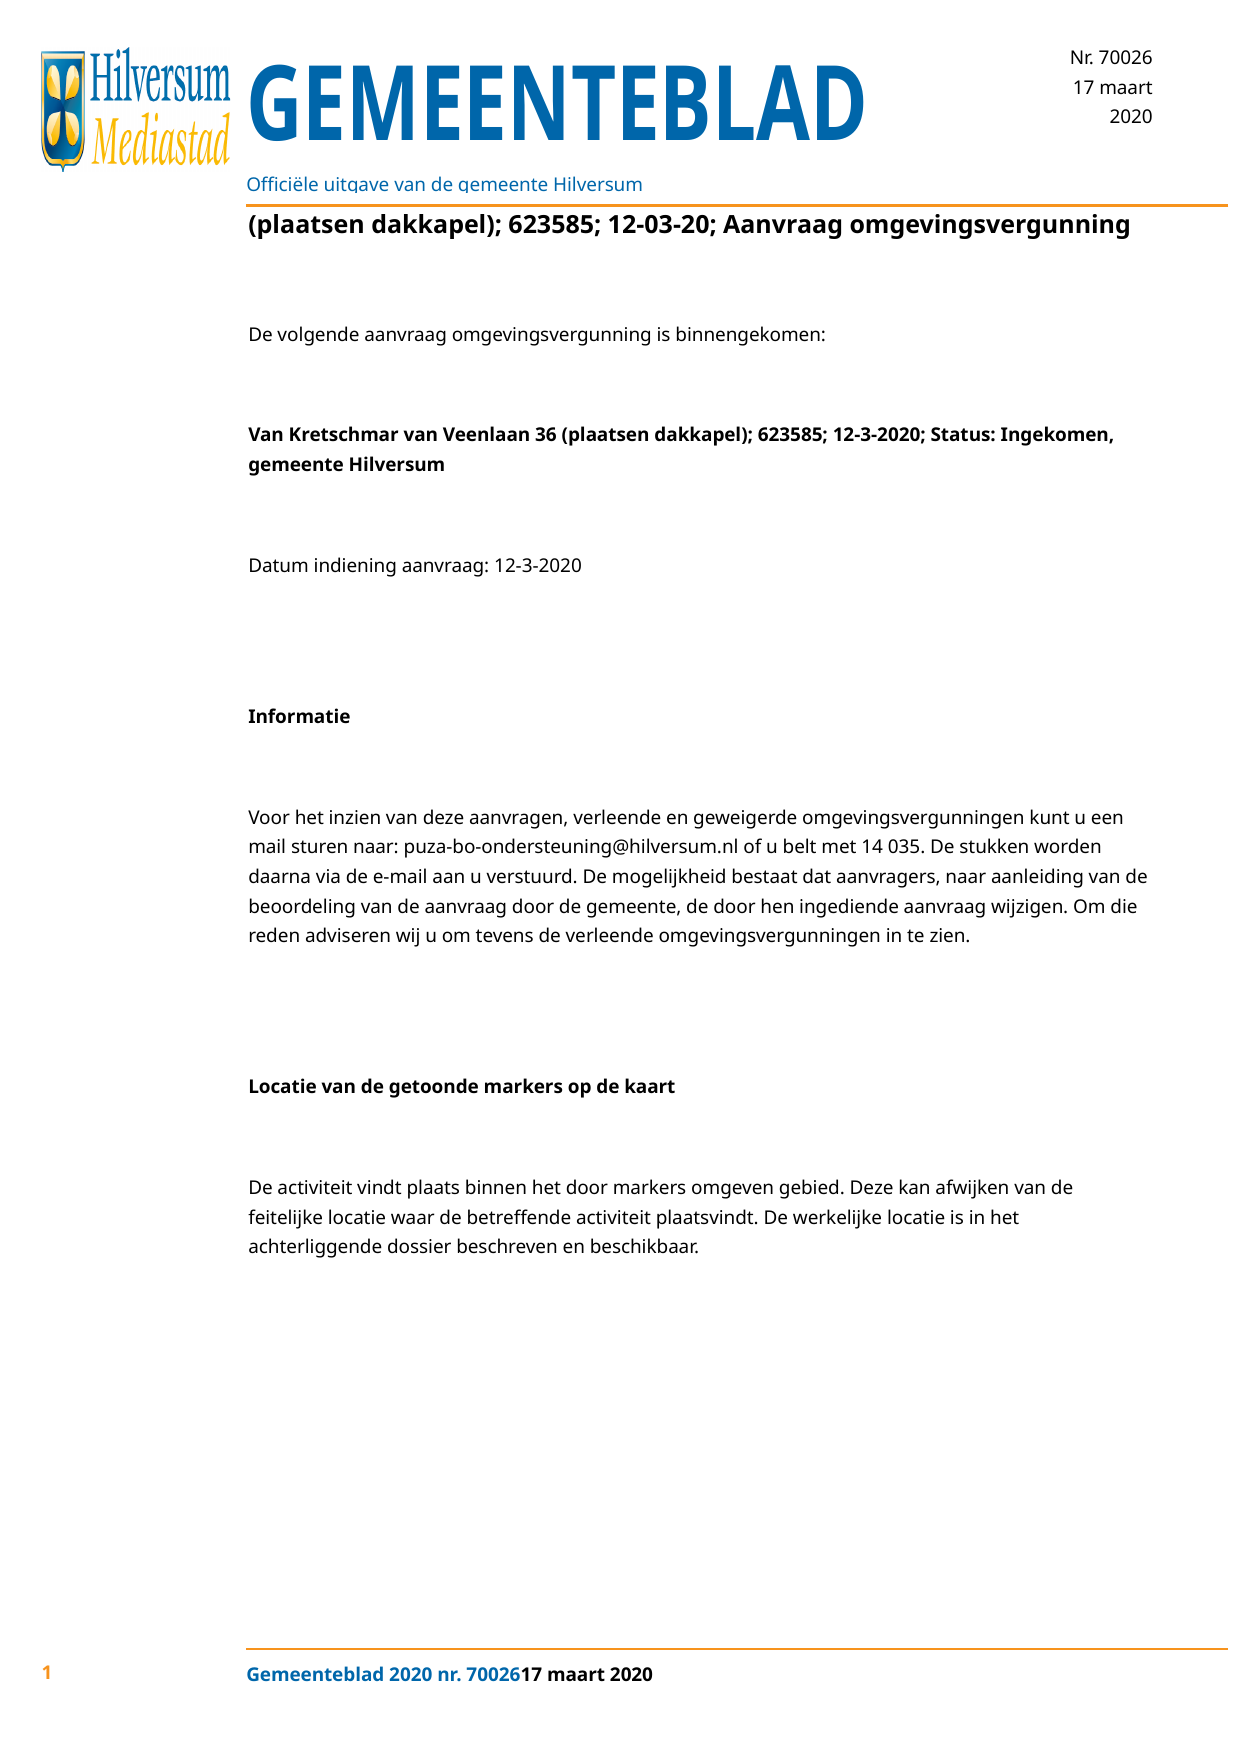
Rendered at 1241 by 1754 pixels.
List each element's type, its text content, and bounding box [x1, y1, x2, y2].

text (plaatsen dakkapel); 623585; 12-03-20; Aanvraag omgevingsvergunning [248, 207, 1152, 241]
text Datum indiening aanvraag: 12-3-2020 [248, 552, 1152, 578]
text Voor het inzien van deze aanvragen, verleende en geweigerde omgevingsvergunningen kunt u een mail sturen naar: puza-bo-ondersteuning@hilversum.nl of u belt met 14 035. De stukken worden daarna via de e-mail aan u verstuurd. De mogelijkheid bestaat dat aanvragers, naar aanleiding van de beoordeling van de aanvraag door de gemeente, de door hen ingediende aanvraag wijzigen. Om die reden adviseren wij u om tevens de verleende omgevingsvergunningen in te zien. [248, 804, 1152, 948]
text Informatie [248, 703, 1152, 729]
text De activiteit vindt plaats binnen het door markers omgeven gebied. Deze kan afwijken van de feitelijke locatie waar de betreffende activiteit plaatsvindt. De werkelijke locatie is in het achterliggende dossier beschreven en beschikbaar. [248, 1174, 1152, 1259]
text Van Kretschmar van Veenlaan 36 (plaatsen dakkapel); 623585; 12-3-2020; Status: Ingekomen, gemeente Hilversum [248, 422, 1152, 477]
text Locatie van de getoonde markers op de kaart [248, 1074, 1152, 1099]
text De volgende aanvraag omgevingsvergunning is binnengekomen: [248, 321, 1152, 346]
picture [41, 47, 231, 172]
